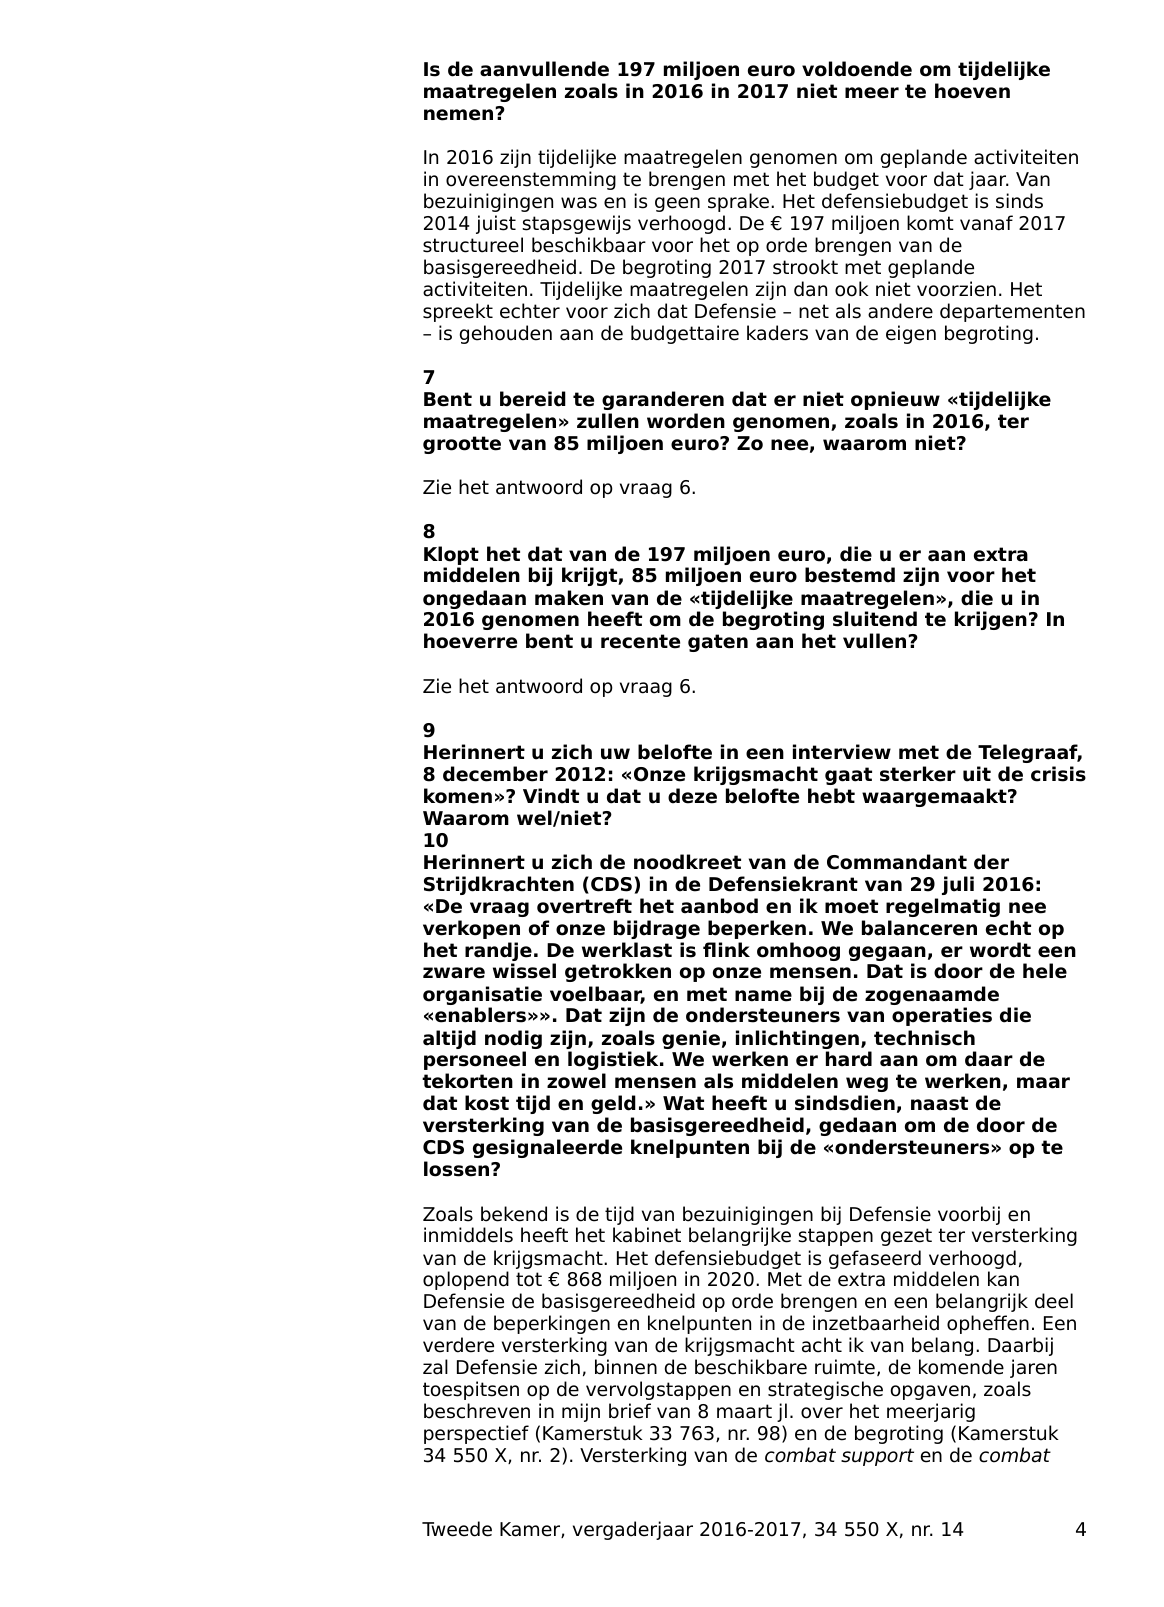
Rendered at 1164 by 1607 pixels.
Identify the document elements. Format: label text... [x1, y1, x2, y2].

text Zoals bekend is de tijd van bezuinigingen bij Defensie voorbij en inmiddels heeft het kabinet belangrijke stappen gezet ter versterking van de krijgsmacht. Het defensiebudget is gefaseerd verhoogd, oplopend tot € 868 miljoen in 2020. Met de extra middelen kan Defensie de basisgereedheid op orde brengen en een belangrijk deel van de beperkingen en knelpunten in de inzetbaarheid opheffen. Een verdere versterking van de krijgsmacht acht ik van belang. Daarbij zal Defensie zich, binnen de beschikbare ruimte, de komende jaren toespitsen op de vervolgstappen en strategische opgaven, zoals beschreven in mijn brief van 8 maart jl. over het meerjarig perspectief (Kamerstuk 33 763, nr. 98) en de begroting (Kamerstuk 34 550 X, nr. 2). Versterking van de combat support en de combat [422, 1203, 1087, 1467]
text Zie het antwoord op vraag 6. [422, 676, 1087, 697]
text Is de aanvullende 197 miljoen euro voldoende om tijdelijke maatregelen zoals in 2016 in 2017 niet meer te hoeven nemen? [422, 59, 1087, 125]
text Zie het antwoord op vraag 6. [422, 477, 1087, 499]
text 7 [422, 367, 1087, 389]
text Klopt het dat van de 197 miljoen euro, die u er aan extra middelen bij krijgt, 85 miljoen euro bestemd zijn voor het ongedaan maken van de «tijdelijke maatregelen», die u in 2016 genomen heeft om de begroting sluitend te krijgen? In hoeverre bent u recente gaten aan het vullen? [422, 543, 1087, 653]
text 9 [422, 720, 1087, 742]
text Bent u bereid te garanderen dat er niet opnieuw «tijdelijke maatregelen» zullen worden genomen, zoals in 2016, ter grootte van 85 miljoen euro? Zo nee, waarom niet? [422, 389, 1087, 455]
text In 2016 zijn tijdelijke maatregelen genomen om geplande activiteiten in overeenstemming te brengen met het budget voor dat jaar. Van bezuinigingen was en is geen sprake. Het defensiebudget is sinds 2014 juist stapsgewijs verhoogd. De € 197 miljoen komt vanaf 2017 structureel beschikbaar voor het op orde brengen van de basisgereedheid. De begroting 2017 strookt met geplande activiteiten. Tijdelijke maatregelen zijn dan ook niet voorzien. Het spreekt echter voor zich dat Defensie – net als andere departementen – is gehouden aan de budgettaire kaders van de eigen begroting. [422, 147, 1087, 345]
text Herinnert u zich de noodkreet van de Commandant der Strijdkrachten (CDS) in de Defensiekrant van 29 juli 2016: «De vraag overtreft het aanbod en ik moet regelmatig nee verkopen of onze bijdrage beperken. We balanceren echt op het randje. De werklast is flink omhoog gegaan, er wordt een zware wissel getrokken op onze mensen. Dat is door de hele organisatie voelbaar, en met name bij de zogenaamde «enablers»». Dat zijn de ondersteuners van operaties die altijd nodig zijn, zoals genie, inlichtingen, technisch personeel en logistiek. We werken er hard aan om daar de tekorten in zowel mensen als middelen weg te werken, maar dat kost tijd en geld.» Wat heeft u sindsdien, naast de versterking van de basisgereedheid, gedaan om de door de CDS gesignaleerde knelpunten bij de «ondersteuners» op te lossen? [422, 852, 1087, 1181]
text 10 [422, 829, 1087, 852]
text 8 [422, 521, 1087, 543]
text Herinnert u zich uw belofte in een interview met de Telegraaf, 8 december 2012: «Onze krijgsmacht gaat sterker uit de crisis komen»? Vindt u dat u deze belofte hebt waargemaakt? Waarom wel/niet? [422, 742, 1087, 829]
